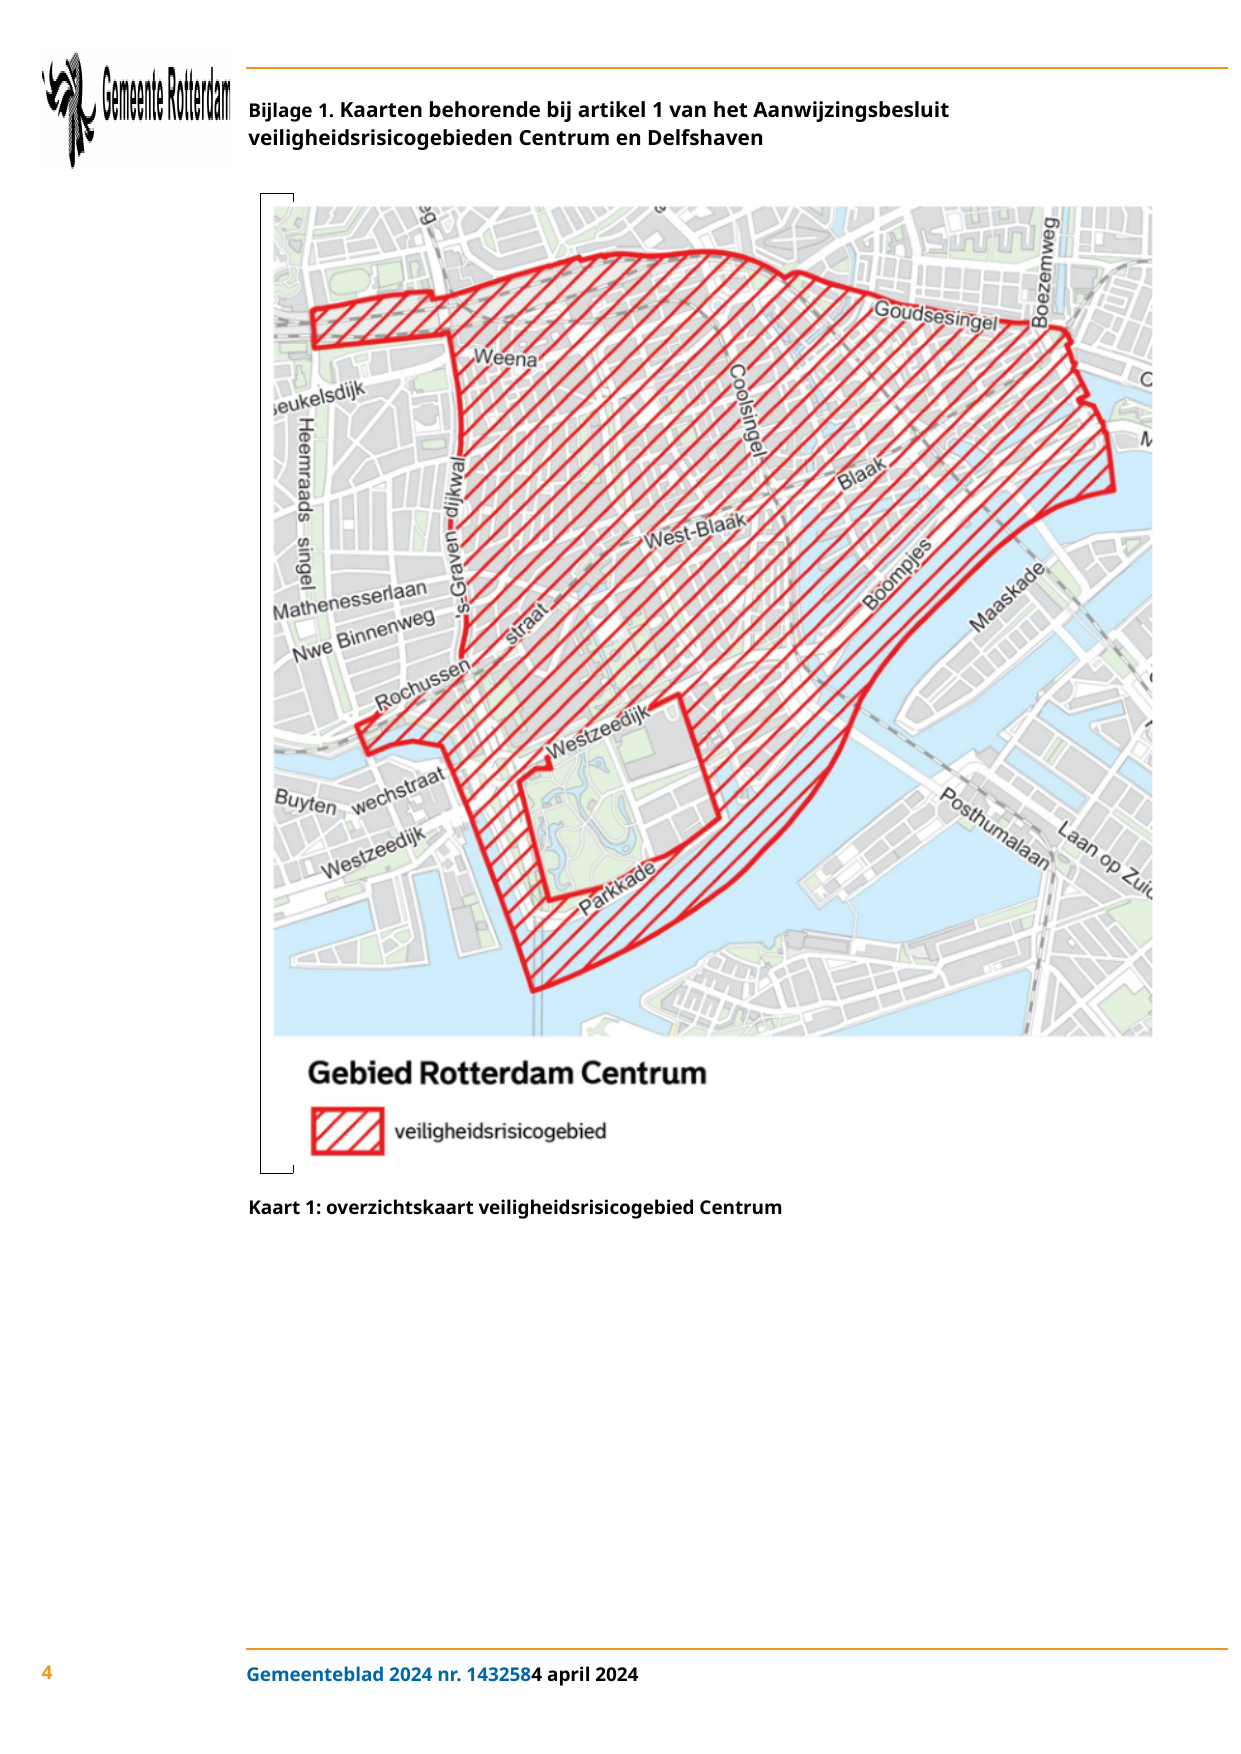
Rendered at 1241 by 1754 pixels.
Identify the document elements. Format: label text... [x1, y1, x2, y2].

text Kaart 1: overzichtskaart veiligheidsrisicogebied Centrum [248, 1194, 1152, 1220]
text Bijlage 1. Kaarten behorende bij artikel 1 van het Aanwijzingsbesluit veiligheidsrisicogebieden Centrum en Delfshaven [248, 95, 1152, 152]
picture [268, 202, 1155, 1165]
picture [41, 47, 231, 172]
